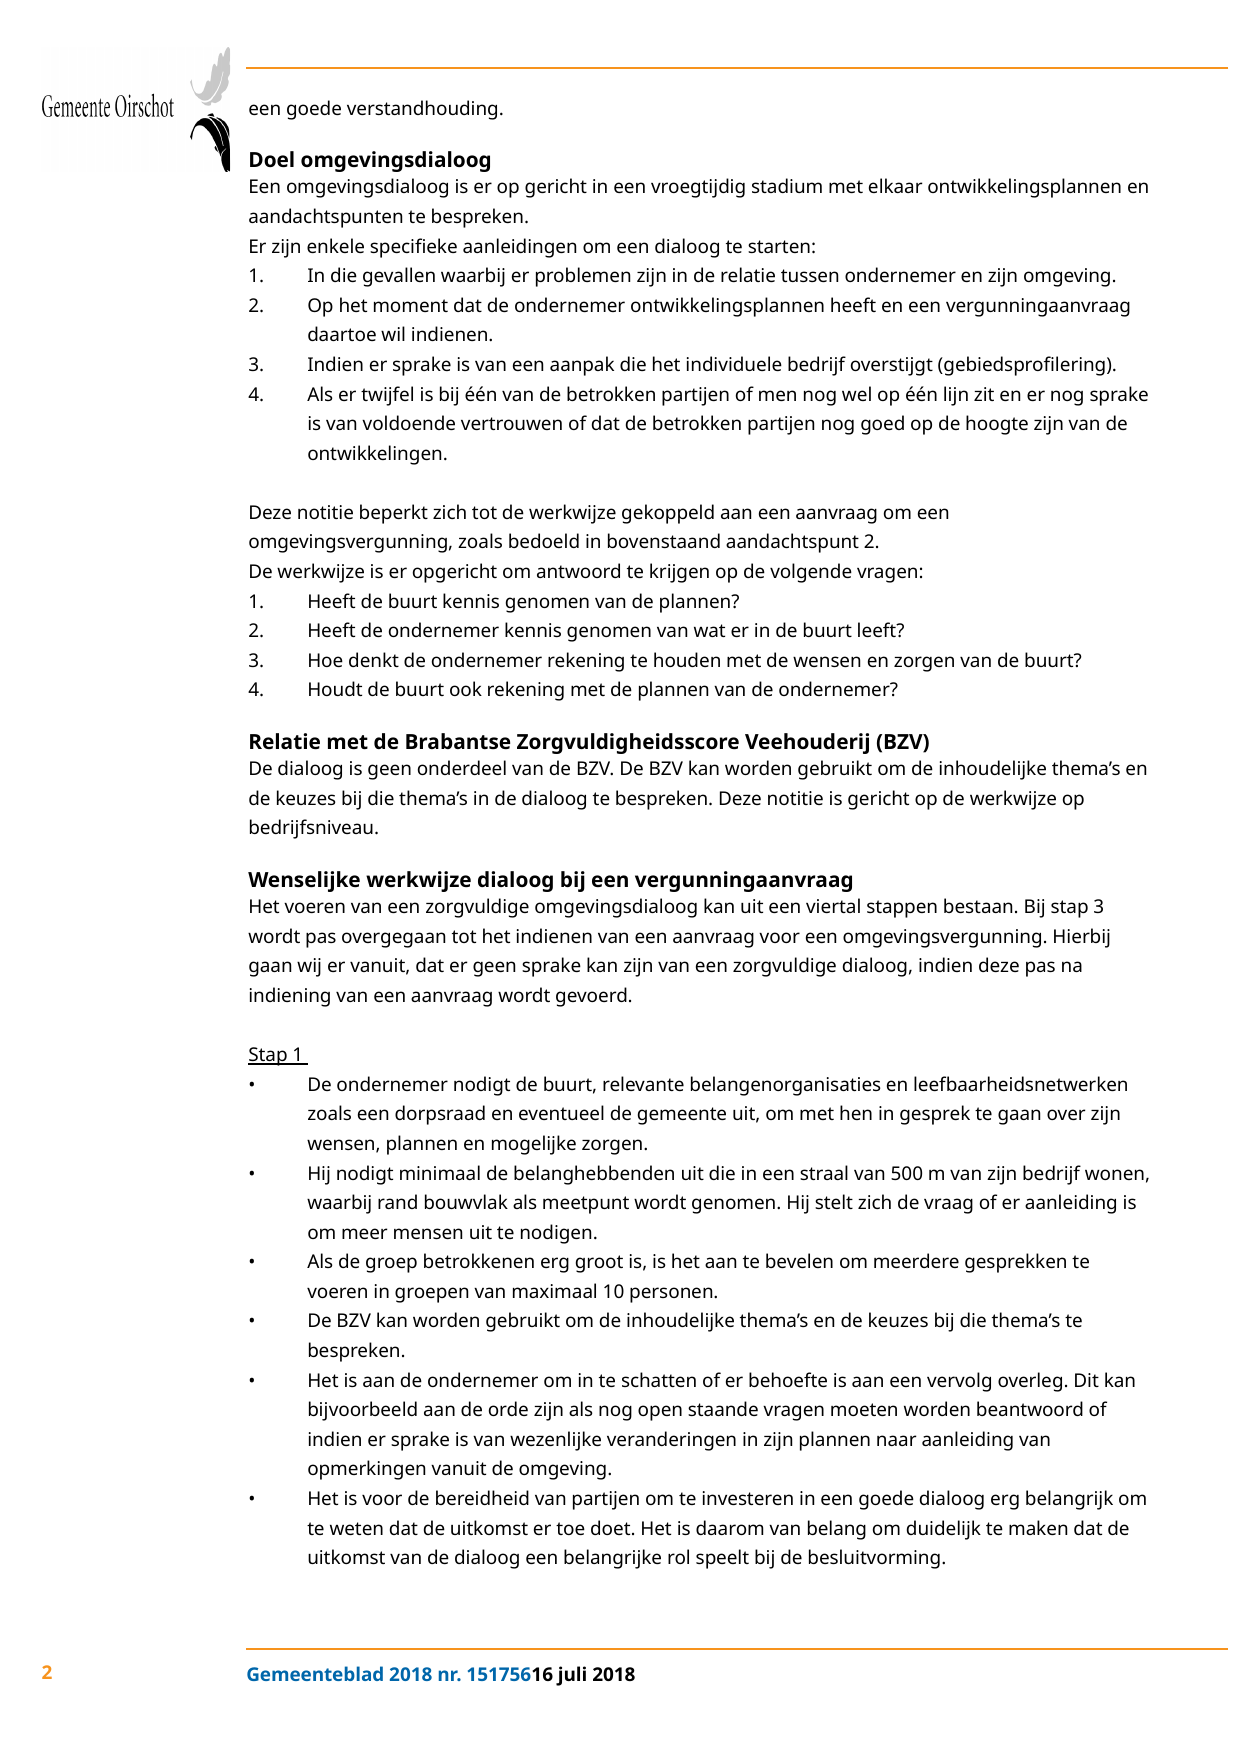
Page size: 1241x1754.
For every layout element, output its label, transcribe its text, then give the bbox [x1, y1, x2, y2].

text Deze notitie beperkt zich tot de werkwijze gekoppeld aan een aanvraag om een omgevingsvergunning, zoals bedoeld in bovenstaand aandachtspunt 2. [248, 499, 1152, 554]
list De BZV kan worden gebruikt om de inhoudelijke thema’s en de keuzes bij die thema’s te bespreken. [248, 1308, 1152, 1363]
list Houdt de buurt ook rekening met de plannen van de ondernemer? [248, 677, 1152, 702]
text Relatie met de Brabantse Zorgvuldigheidsscore Veehouderij (BZV) [248, 727, 1152, 755]
list Op het moment dat de ondernemer ontwikkelingsplannen heeft en een vergunningaanvraag daartoe wil indienen. [248, 292, 1152, 347]
text Doel omgevingsdialoog [248, 145, 1152, 174]
list Hij nodigt minimaal de belanghebbenden uit die in een straal van 500 m van zijn bedrijf wonen, waarbij rand bouwvlak als meetpunt wordt genomen. Hij stelt zich de vraag of er aanleiding is om meer mensen uit te nodigen. [248, 1160, 1152, 1244]
list In die gevallen waarbij er problemen zijn in de relatie tussen ondernemer en zijn omgeving. [248, 262, 1152, 288]
text Wenselijke werkwijze dialoog bij een vergunningaanvraag [248, 865, 1152, 893]
text een goede verstandhouding. [248, 95, 1152, 121]
list Als de groep betrokkenen erg groot is, is het aan te bevelen om meerdere gesprekken te voeren in groepen van maximaal 10 personen. [248, 1248, 1152, 1304]
list Indien er sprake is van een aanpak die het individuele bedrijf overstijgt (gebiedsprofilering). [248, 351, 1152, 377]
list De ondernemer nodigt de buurt, relevante belangenorganisaties en leefbaarheidsnetwerken zoals een dorpsraad en eventueel de gemeente uit, om met hen in gesprek te gaan over zijn wensen, plannen en mogelijke zorgen. [248, 1071, 1152, 1156]
list Het is voor de bereidheid van partijen om te investeren in een goede dialoog erg belangrijk om te weten dat de uitkomst er toe doet. Het is daarom van belang om duidelijk te maken dat de uitkomst van de dialoog een belangrijke rol speelt bij de besluitvorming. [248, 1485, 1152, 1570]
list Het is aan de ondernemer om in te schatten of er behoefte is aan een vervolg overleg. Dit kan bij­voorbeeld aan de orde zijn als nog open staande vragen moeten worden beantwoord of indien er sprake is van wezenlijke veranderingen in zijn plannen naar aanleiding van opmerkingen vanuit de omgeving. [248, 1367, 1152, 1481]
text De werkwijze is er opgericht om antwoord te krijgen op de volgende vragen: [248, 558, 1152, 584]
text Het voeren van een zorgvuldige omgevingsdialoog kan uit een viertal stappen bestaan. Bij stap 3 wordt pas overgegaan tot het indienen van een aanvraag voor een omgevingsvergunning. Hierbij gaan wij er vanuit, dat er geen sprake kan zijn van een zorgvuldige dialoog, indien deze pas na indiening van een aanvraag wordt gevoerd. [248, 893, 1152, 1008]
text Er zijn enkele specifieke aanleidingen om een dialoog te starten: [248, 233, 1152, 258]
list Hoe denkt de ondernemer rekening te houden met de wensen en zorgen van de buurt? [248, 647, 1152, 673]
list Heeft de ondernemer kennis genomen van wat er in de buurt leeft? [248, 617, 1152, 643]
text Een omgevingsdialoog is er op gericht in een vroegtijdig stadium met elkaar ontwikkelingsplannen en aan­dachtspunten te bespreken. [248, 174, 1152, 229]
text Stap 1 [248, 1041, 1152, 1067]
picture [41, 47, 231, 172]
list Als er twijfel is bij één van de betrokken partijen of men nog wel op één lijn zit en er nog sprake is van voldoende vertrouwen of dat de betrokken partijen nog goed op de hoogte zijn van de ontwikkelingen. [248, 381, 1152, 466]
list Heeft de buurt kennis genomen van de plannen? [248, 588, 1152, 613]
text De dialoog is geen onderdeel van de BZV. De BZV kan worden gebruikt om de inhoudelijke thema’s en de keuzes bij die thema’s in de dialoog te bespreken. Deze notitie is gericht op de werkwijze op bedrijfsniveau. [248, 755, 1152, 840]
